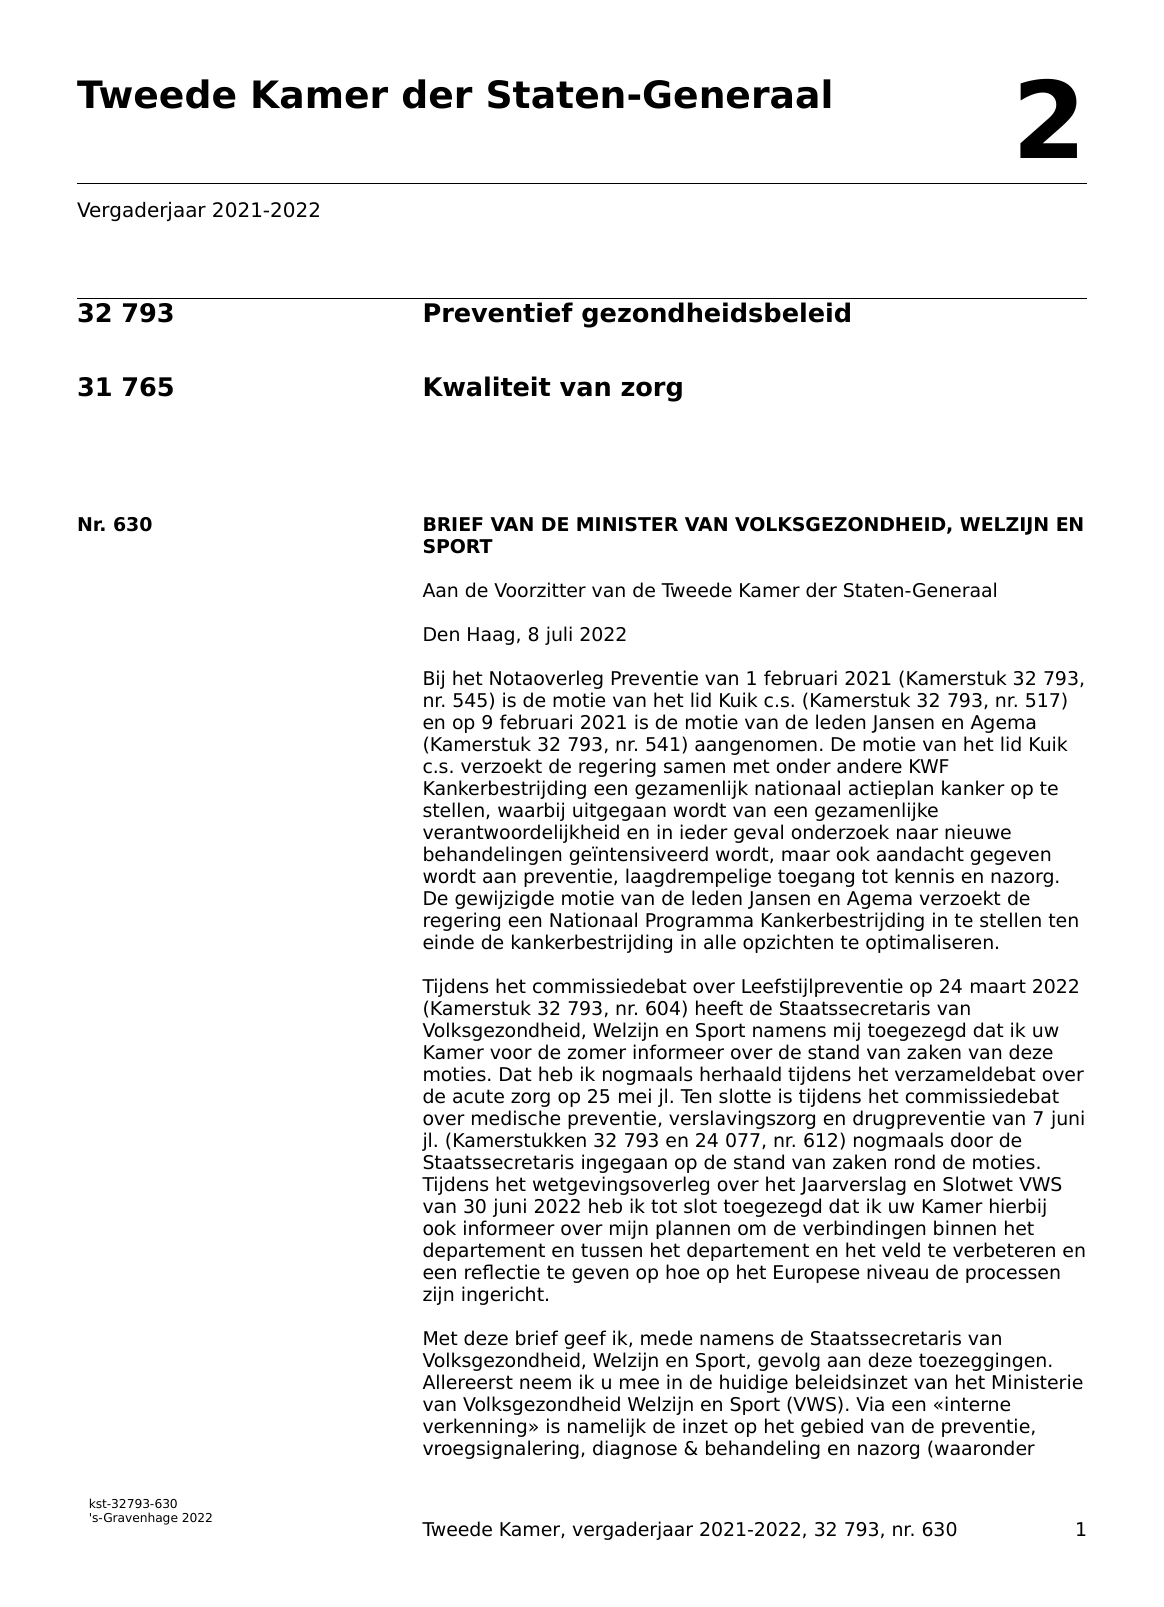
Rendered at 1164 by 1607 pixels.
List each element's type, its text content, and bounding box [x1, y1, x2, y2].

table_cell Vergaderjaar 2021-2022 [77, 184, 1087, 298]
text Aan de Voorzitter van de Tweede Kamer der Staten-Generaal [422, 580, 1087, 602]
text Bij het Notaoverleg Preventie van 1 februari 2021 (Kamerstuk 32 793, nr. 545) is de motie van het lid Kuik c.s. (Kamerstuk 32 793, nr. 517) en op 9 februari 2021 is de motie van de leden Jansen en Agema (Kamerstuk 32 793, nr. 541) aangenomen. De motie van het lid Kuik c.s. verzoekt de regering samen met onder andere KWF Kankerbestrijding een gezamenlijk nationaal actieplan kanker op te stellen, waarbij uitgegaan wordt van een gezamenlijke verantwoordelijkheid en in ieder geval onderzoek naar nieuwe behandelingen geïntensiveerd wordt, maar ook aandacht gegeven wordt aan preventie, laagdrempelige toegang tot kennis en nazorg. De gewijzigde motie van de leden Jansen en Agema verzoekt de regering een Nationaal Programma Kankerbestrijding in te stellen ten einde de kankerbestrijding in alle opzichten te optimaliseren. [422, 668, 1087, 954]
subtitle 32 793 Preventief gezondheidsbeleid [77, 299, 1087, 329]
table_header 2 [886, 59, 1087, 183]
text kst-32793-630 [88, 1497, 323, 1511]
text 's-Gravenhage 2022 [88, 1511, 323, 1525]
text Den Haag, 8 juli 2022 [422, 624, 1087, 646]
text Tijdens het commissiedebat over Leefstijlpreventie op 24 maart 2022 (Kamerstuk 32 793, nr. 604) heeft de Staatssecretaris van Volksgezondheid, Welzijn en Sport namens mij toegezegd dat ik uw Kamer voor de zomer informeer over de stand van zaken van deze moties. Dat heb ik nogmaals herhaald tijdens het verzameldebat over de acute zorg op 25 mei jl. Ten slotte is tijdens het commissiedebat over medische preventie, verslavingszorg en drugpreventie van 7 juni jl. (Kamerstukken 32 793 en 24 077, nr. 612) nogmaals door de Staatssecretaris ingegaan op de stand van zaken rond de moties. Tijdens het wetgevingsoverleg over het Jaarverslag en Slotwet VWS van 30 juni 2022 heb ik tot slot toegezegd dat ik uw Kamer hierbij ook informeer over mijn plannen om de verbindingen binnen het departement en tussen het departement en het veld te verbeteren en een reflectie te geven op hoe op het Europese niveau de processen zijn ingericht. [422, 976, 1087, 1306]
text Met deze brief geef ik, mede namens de Staatssecretaris van Volksgezondheid, Welzijn en Sport, gevolg aan deze toezeggingen. Allereerst neem ik u mee in de huidige beleidsinzet van het Ministerie van Volksgezondheid Welzijn en Sport (VWS). Via een «interne verkenning» is namelijk de inzet op het gebied van de preventie, vroegsignalering, diagnose & behandeling en nazorg (waaronder [422, 1328, 1087, 1460]
table_header Tweede Kamer der Staten-Generaal [77, 59, 886, 183]
subtitle 31 765 Kwaliteit van zorg [77, 373, 1087, 403]
subtitle Nr. 630 BRIEF VAN DE MINISTER VAN VOLKSGEZONDHEID, WELZIJN EN SPORT [77, 514, 1087, 558]
